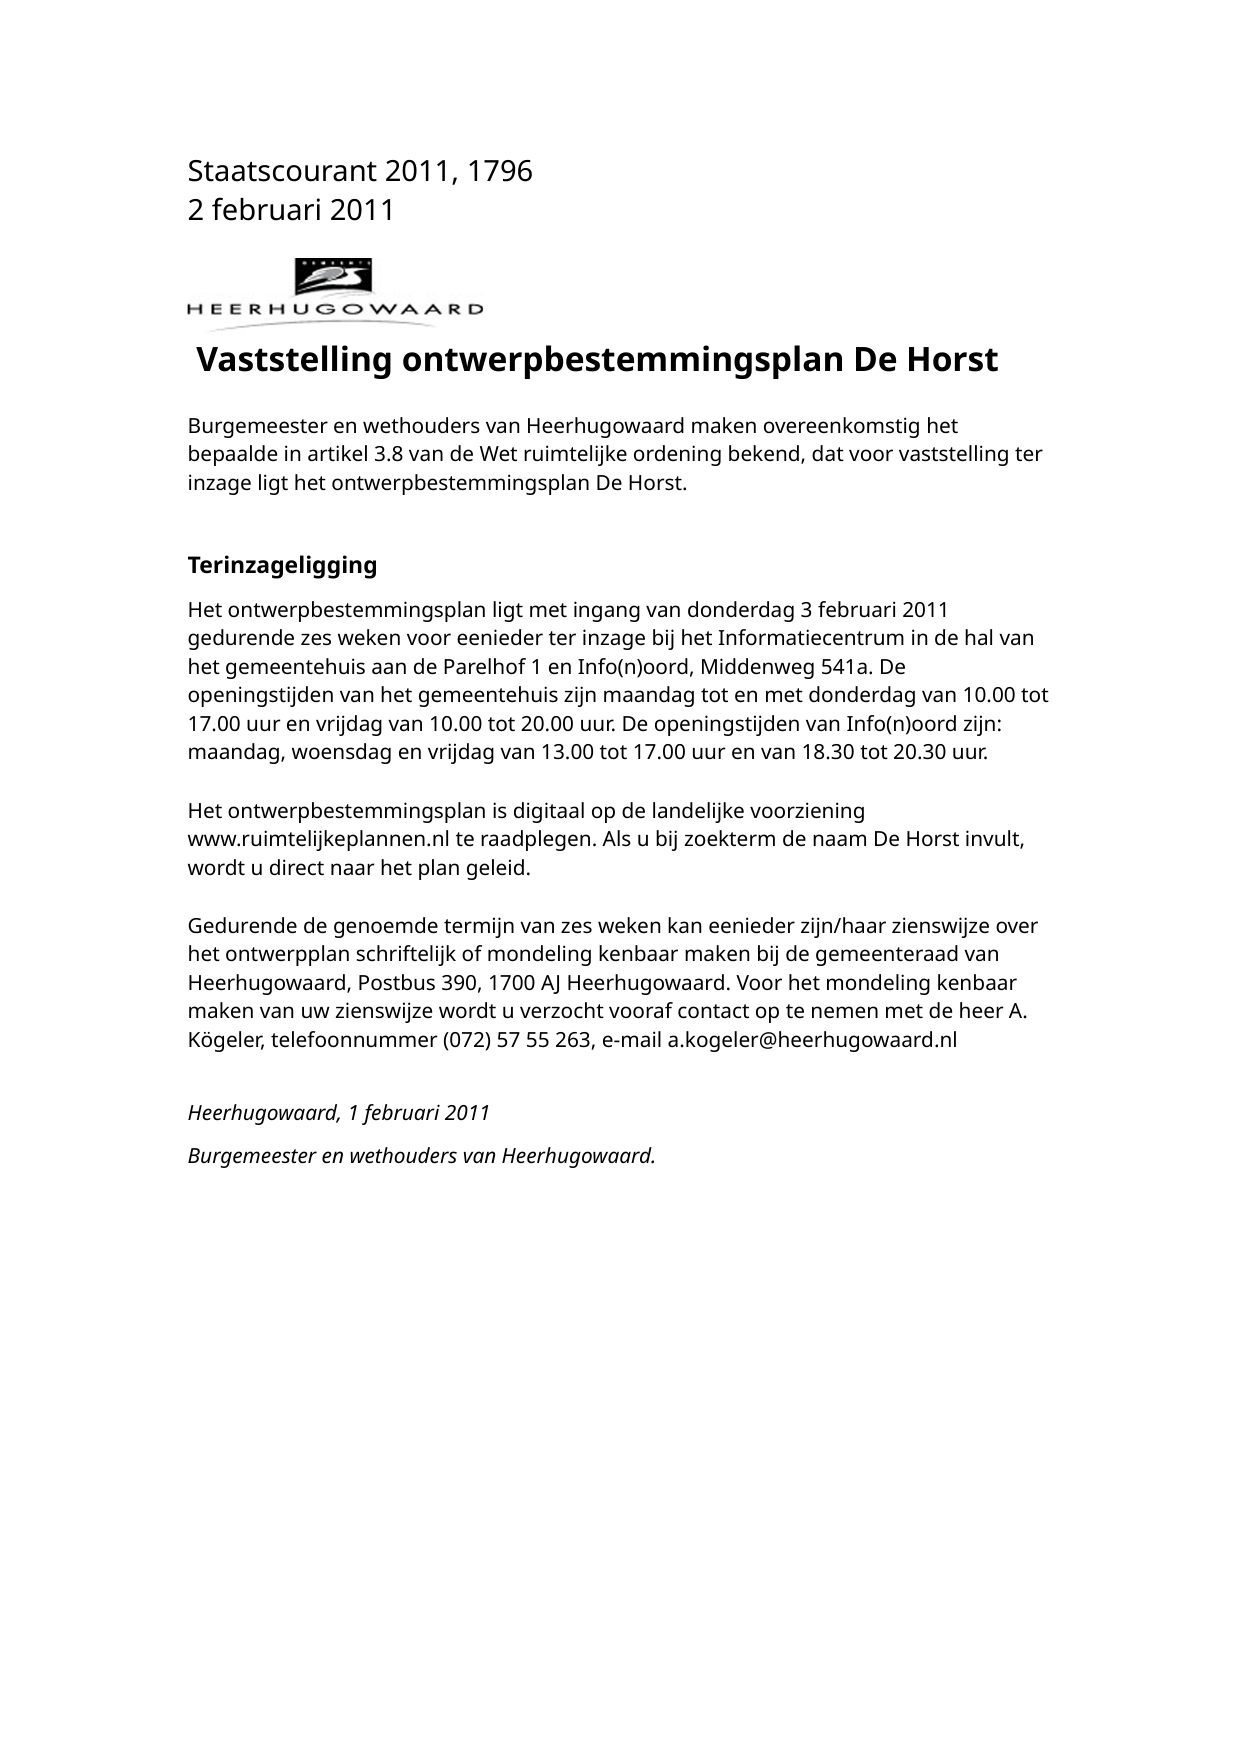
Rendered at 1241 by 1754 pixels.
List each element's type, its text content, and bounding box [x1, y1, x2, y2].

subtitle Vaststelling ontwerpbestemmingsplan De Horst [187, 271, 1053, 381]
text Heerhugowaard, 1 februari 2011 [187, 1098, 1053, 1127]
picture [187, 258, 484, 336]
text Het ontwerpbestemmingsplan ligt met ingang van donderdag 3 februari 2011 gedurende zes weken voor eenieder ter inzage bij het Informatiecentrum in de hal van het gemeentehuis aan de Parelhof 1 en Info(n)oord, Middenweg 541a. De openingstijden van het gemeentehuis zijn maandag tot en met donderdag van 10.00 tot 17.00 uur en vrijdag van 10.00 tot 20.00 uur. De openingstijden van Info(n)oord zijn: maandag, woensdag en vrijdag van 13.00 tot 17.00 uur en van 18.30 tot 20.30 uur. [187, 595, 1053, 766]
subtitle Terinzageligging [187, 549, 1053, 580]
text Burgemeester en wethouders van Heerhugowaard maken overeenkomstig het bepaalde in artikel 3.8 van de Wet ruimtelijke ordening bekend, dat voor vaststelling ter inzage ligt het ontwerpbestemmingsplan De Horst. [187, 411, 1053, 496]
text 2 februari 2011 [187, 190, 1053, 229]
text Gedurende de genoemde termijn van zes weken kan eenieder zijn/haar zienswijze over het ontwerpplan schriftelijk of mondeling kenbaar maken bij de gemeenteraad van Heerhugowaard, Postbus 390, 1700 AJ Heerhugowaard. Voor het mondeling kenbaar maken van uw zienswijze wordt u verzocht vooraf contact op te nemen met de heer A. Kögeler, telefoonnummer (072) 57 55 263, e-mail a.kogeler@heerhugowaard.nl [187, 911, 1053, 1053]
text Het ontwerpbestemmingsplan is digitaal op de landelijke voorziening www.ruimtelijkeplannen.nl te raadplegen. Als u bij zoekterm de naam De Horst invult, wordt u direct naar het plan geleid. [187, 796, 1053, 881]
text Burgemeester en wethouders van Heerhugowaard. [187, 1142, 1053, 1170]
text Staatscourant 2011, 1796 [187, 150, 1053, 190]
